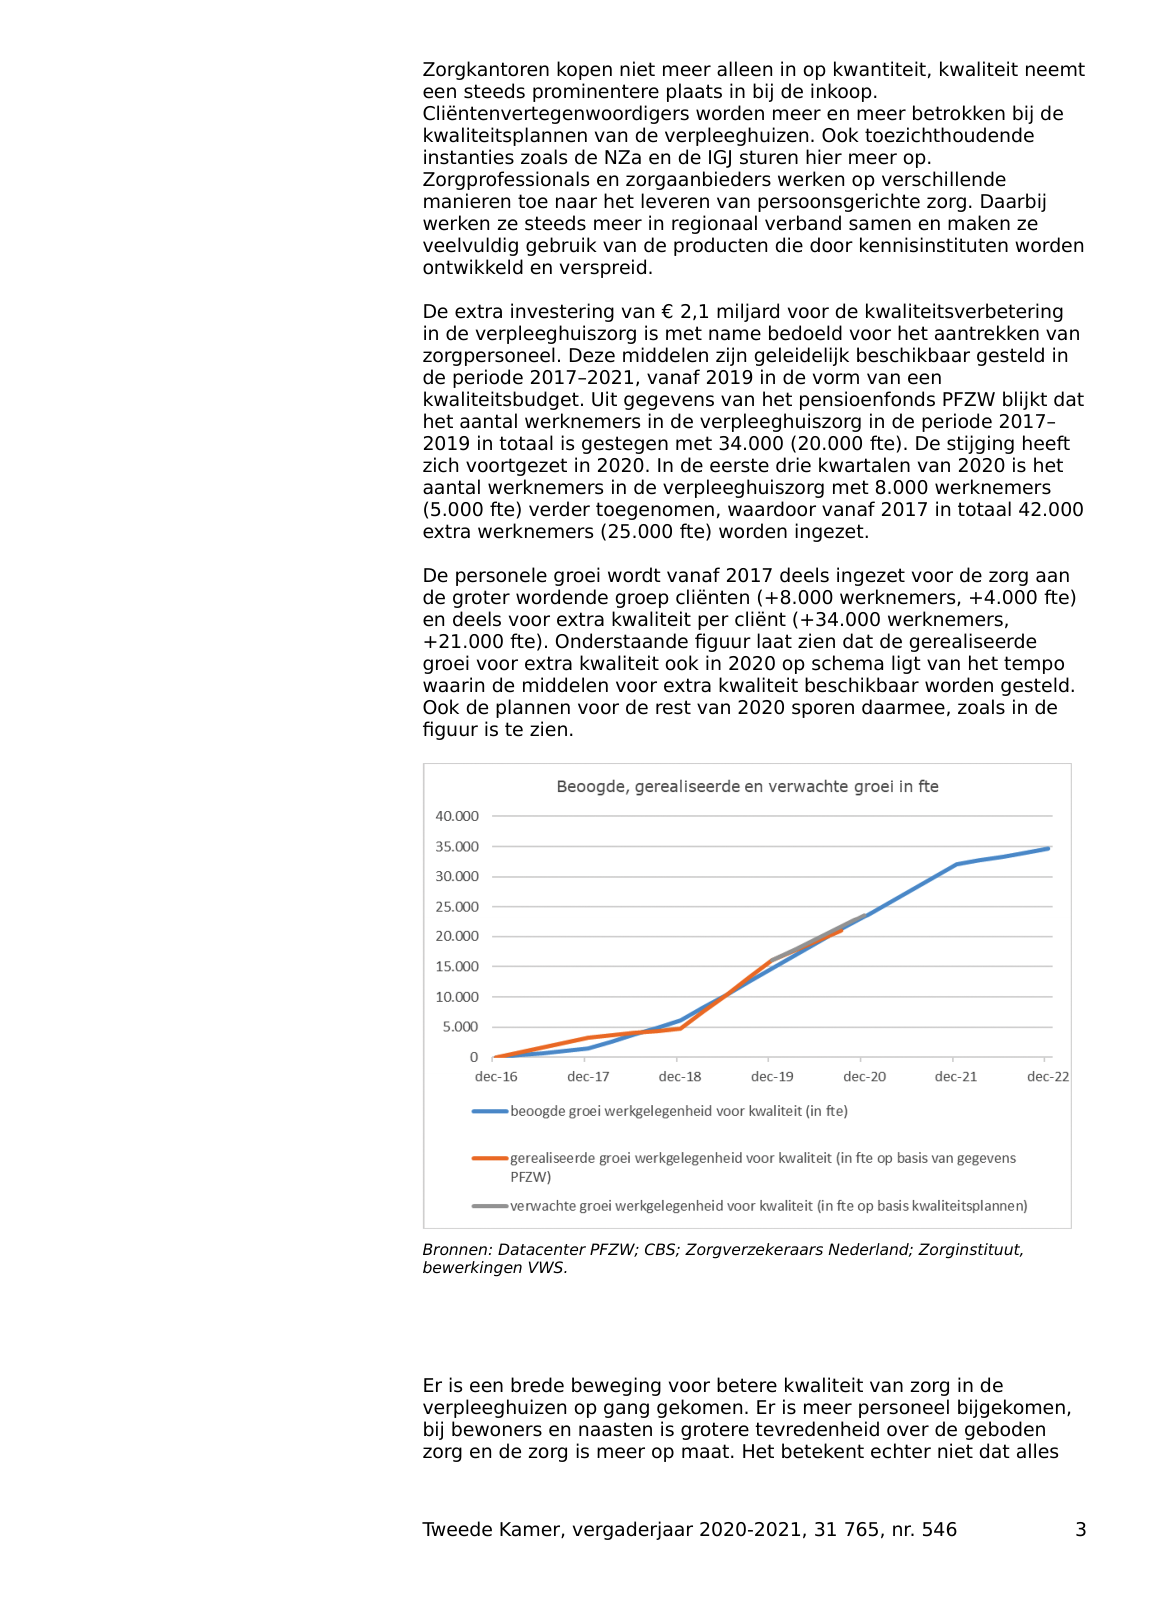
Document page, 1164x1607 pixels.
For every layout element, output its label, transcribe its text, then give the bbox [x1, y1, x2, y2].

text Er is een brede beweging voor betere kwaliteit van zorg in de verpleeghuizen op gang gekomen. Er is meer personeel bijgekomen, bij bewoners en naasten is grotere tevredenheid over de geboden zorg en de zorg is meer op maat. Het betekent echter niet dat alles [422, 1375, 1087, 1463]
text De extra investering van € 2,1 miljard voor de kwaliteitsverbetering in de verpleeghuiszorg is met name bedoeld voor het aantrekken van zorgpersoneel. Deze middelen zijn geleidelijk beschikbaar gesteld in de periode 2017–2021, vanaf 2019 in de vorm van een kwaliteitsbudget. Uit gegevens van het pensioenfonds PFZW blijkt dat het aantal werknemers in de verpleeghuiszorg in de periode 2017–2019 in totaal is gestegen met 34.000 (20.000 fte). De stijging heeft zich voortgezet in 2020. In de eerste drie kwartalen van 2020 is het aantal werknemers in de verpleeghuiszorg met 8.000 werknemers (5.000 fte) verder toegenomen, waardoor vanaf 2017 in totaal 42.000 extra werknemers (25.000 fte) worden ingezet. [422, 301, 1087, 543]
text Bronnen: Datacenter PFZW; CBS; Zorgverzekeraars Nederland; Zorginstituut, bewerkingen VWS. [422, 1241, 1072, 1278]
text Zorgkantoren kopen niet meer alleen in op kwantiteit, kwaliteit neemt een steeds prominentere plaats in bij de inkoop. Cliëntenvertegenwoordigers worden meer en meer betrokken bij de kwaliteitsplannen van de verpleeghuizen. Ook toezichthoudende instanties zoals de NZa en de IGJ sturen hier meer op. Zorgprofessionals en zorgaanbieders werken op verschillende manieren toe naar het leveren van persoonsgerichte zorg. Daarbij werken ze steeds meer in regionaal verband samen en maken ze veelvuldig gebruik van de producten die door kennisinstituten worden ontwikkeld en verspreid. [422, 59, 1087, 279]
text De personele groei wordt vanaf 2017 deels ingezet voor de zorg aan de groter wordende groep cliënten (+8.000 werknemers, +4.000 fte) en deels voor extra kwaliteit per cliënt (+34.000 werknemers, +21.000 fte). Onderstaande figuur laat zien dat de gerealiseerde groei voor extra kwaliteit ook in 2020 op schema ligt van het tempo waarin de middelen voor extra kwaliteit beschikbaar worden gesteld. Ook de plannen voor de rest van 2020 sporen daarmee, zoals in de figuur is te zien. [422, 565, 1087, 741]
picture [422, 763, 1072, 1230]
